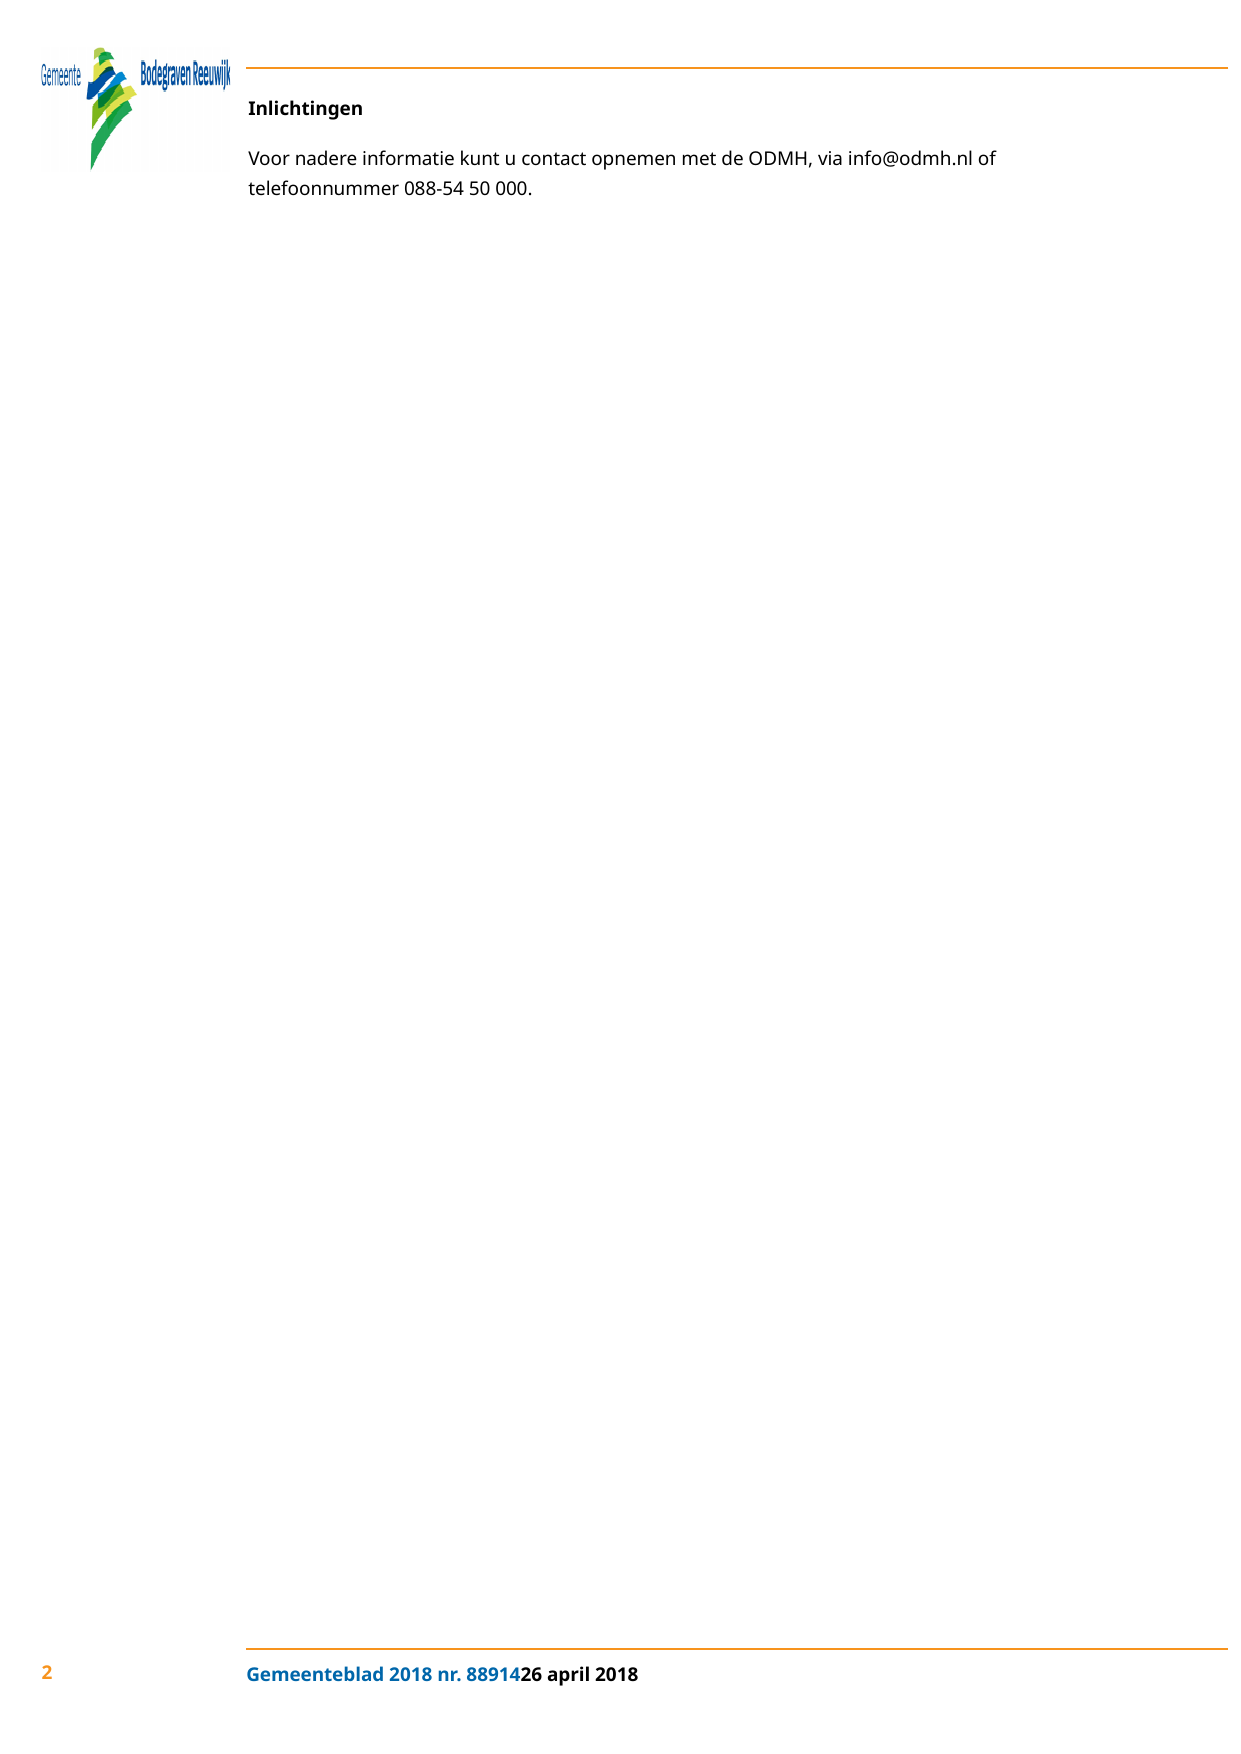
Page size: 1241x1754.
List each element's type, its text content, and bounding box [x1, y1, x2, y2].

text Voor nadere informatie kunt u contact opnemen met de ODMH, via info@odmh.nl of telefoonnummer 088-54 50 000. [248, 145, 1152, 201]
picture [41, 47, 231, 172]
text Inlichtingen [248, 95, 1152, 121]
